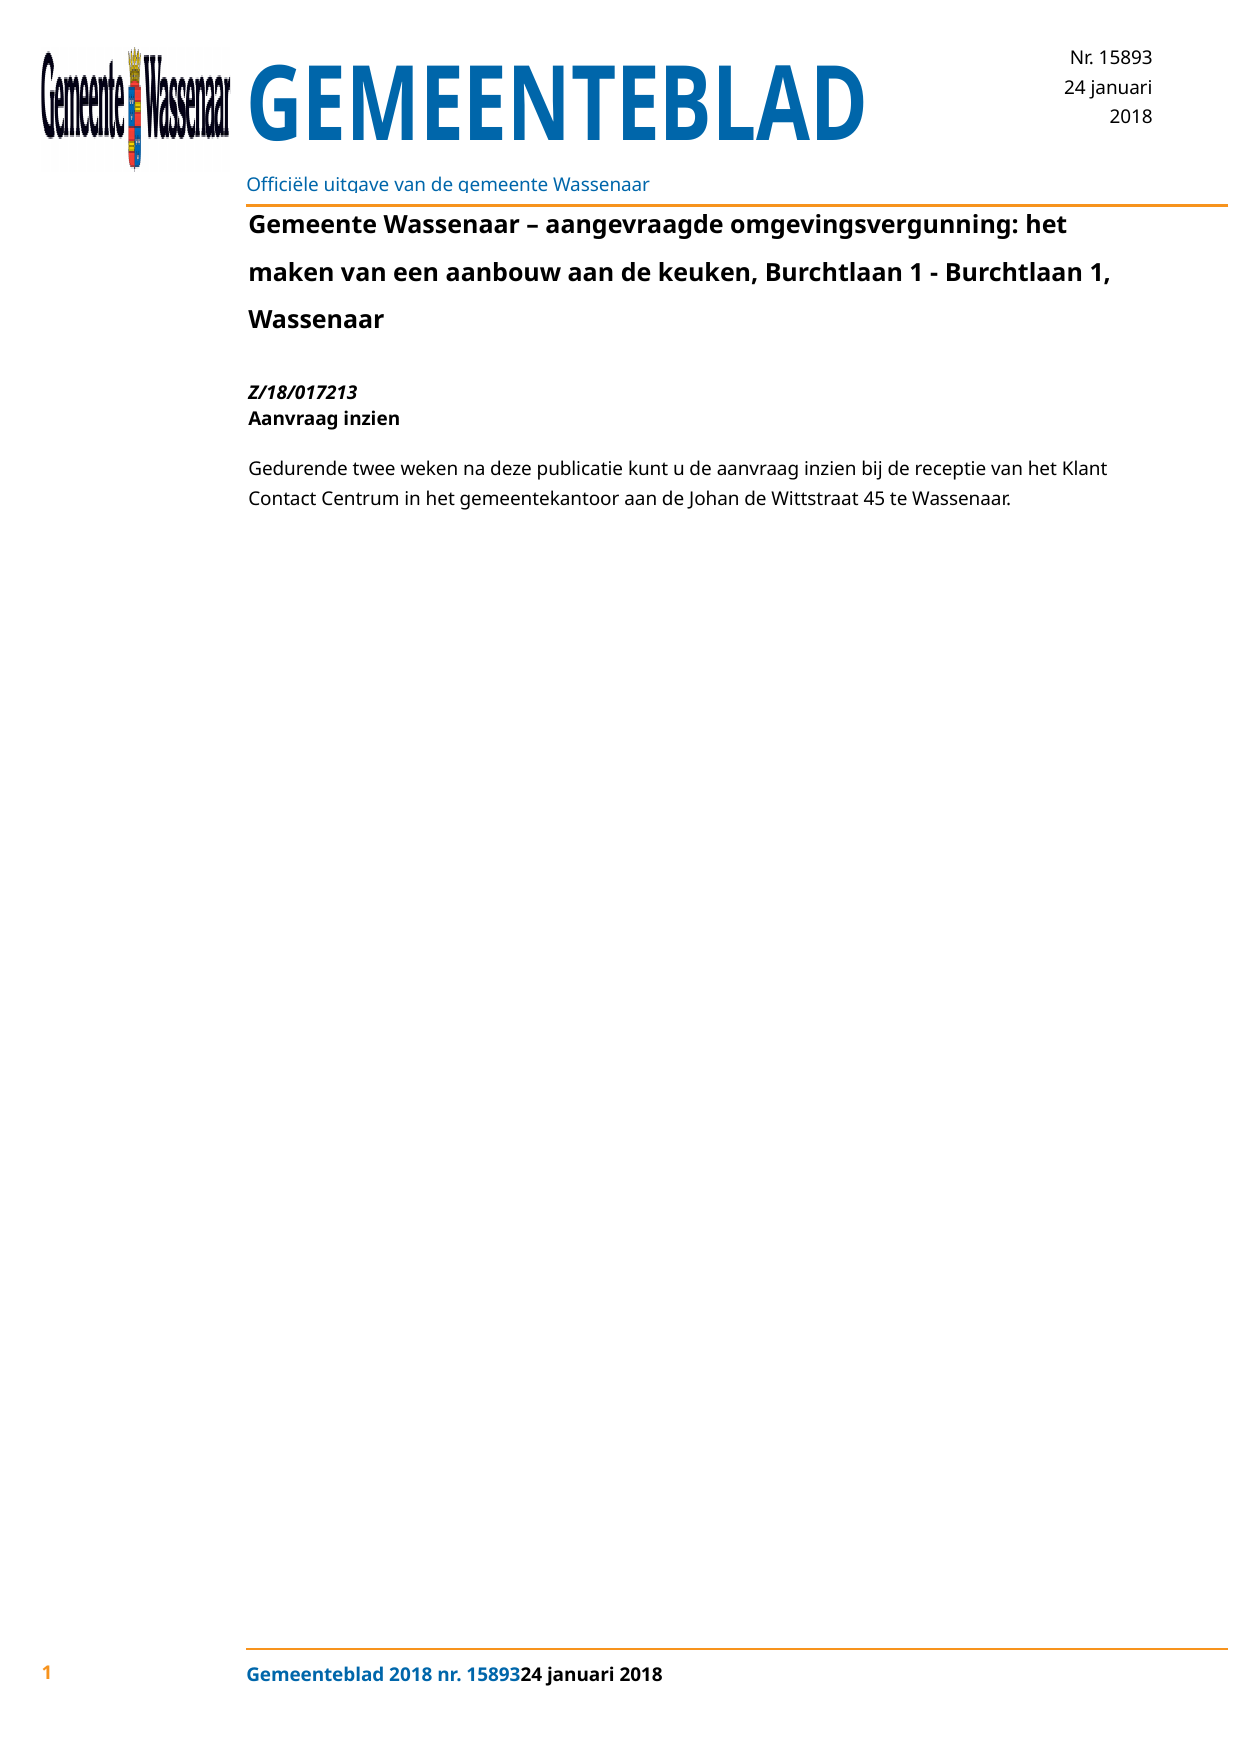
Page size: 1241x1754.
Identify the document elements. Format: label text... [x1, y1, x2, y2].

text Z/18/017213 [248, 379, 1152, 405]
text Aanvraag inzien [248, 405, 1152, 431]
text Gedurende twee weken na deze publicatie kunt u de aanvraag inzien bij de receptie van het Klant Contact Centrum in het gemeentekantoor aan de Johan de Wittstraat 45 te Wassenaar. [248, 455, 1152, 511]
picture [41, 47, 231, 172]
text Gemeente Wassenaar – aangevraagde omgevingsvergunning: het maken van een aanbouw aan de keuken, Burchtlaan 1 - Burchtlaan 1, Wassenaar [248, 207, 1152, 336]
